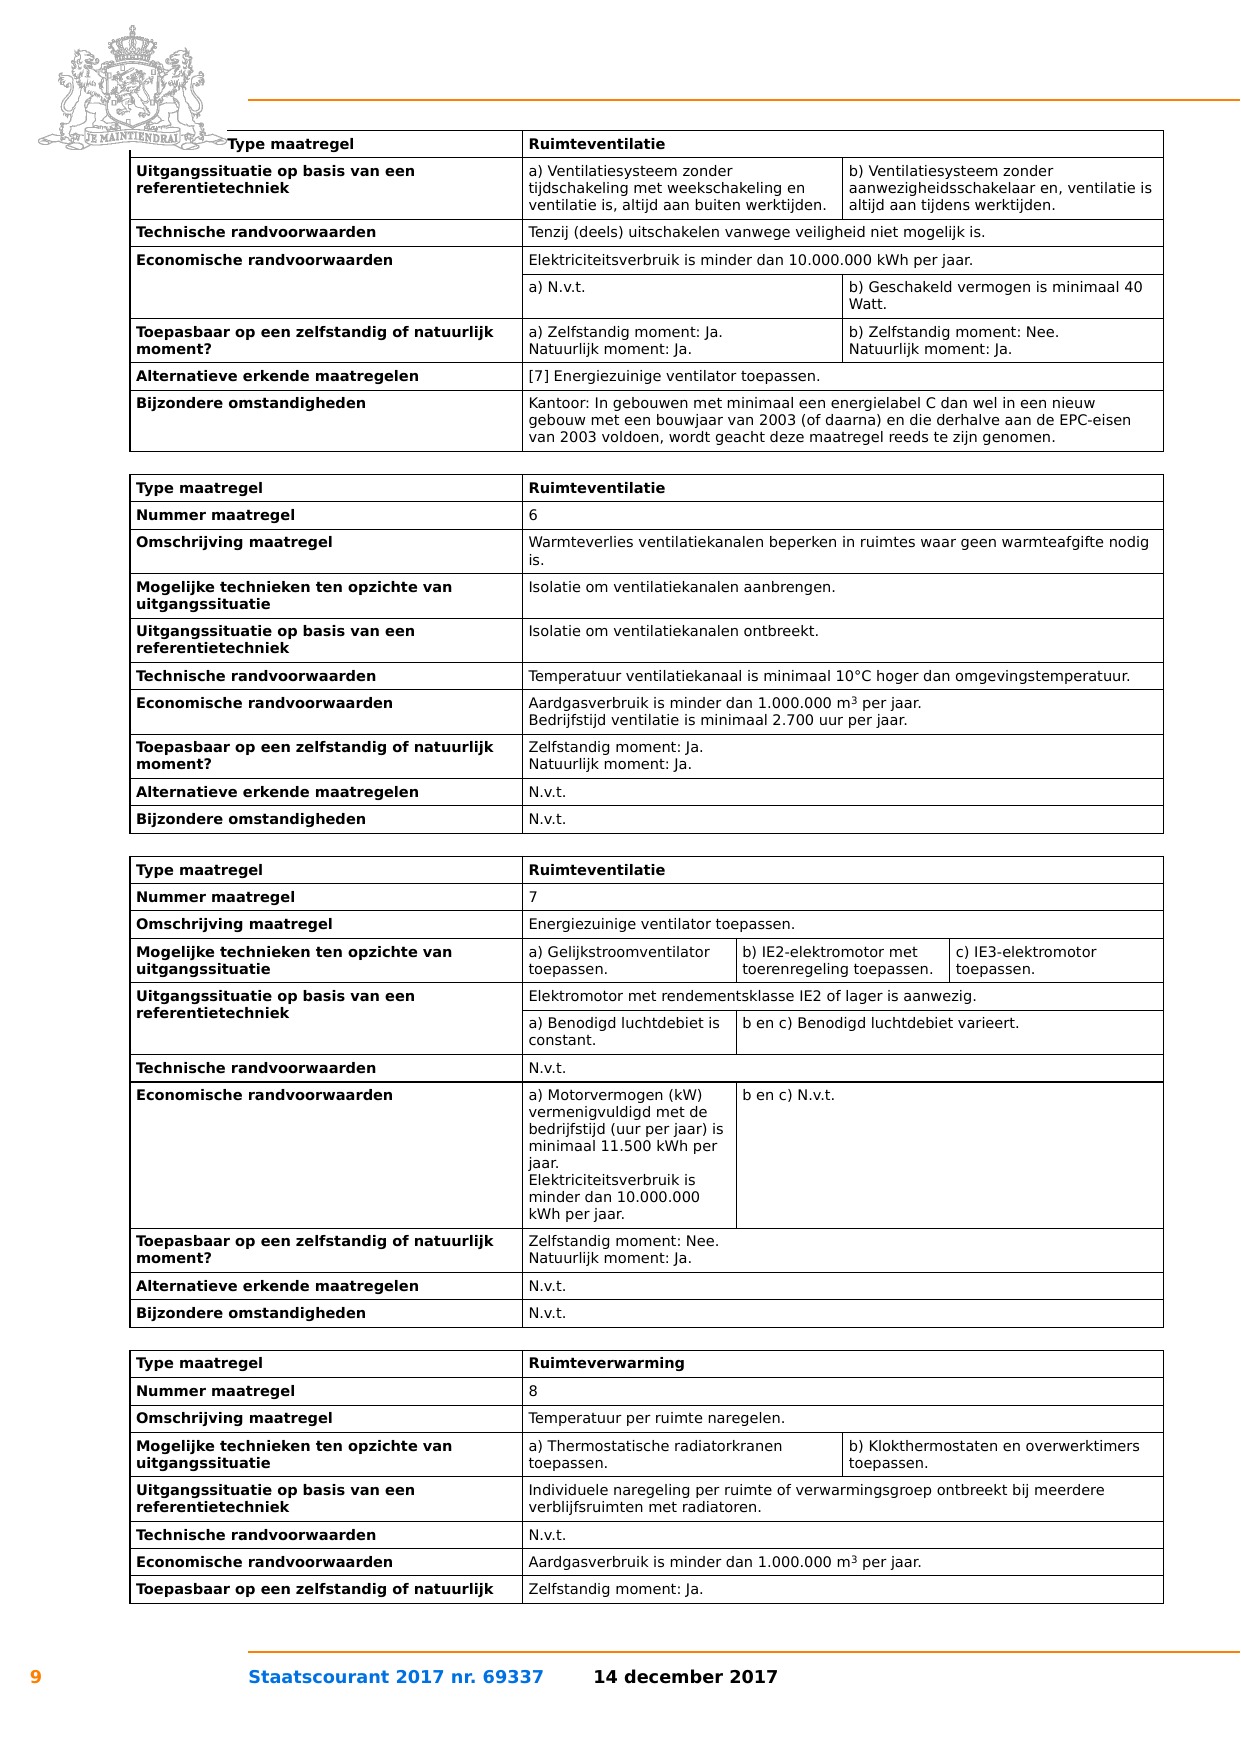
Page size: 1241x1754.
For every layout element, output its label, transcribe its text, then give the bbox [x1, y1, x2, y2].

table_cell Bijzondere omstandigheden [131, 391, 522, 451]
table_cell a) Benodigd luchtdebiet is constant. [523, 1011, 736, 1054]
table_cell Toepasbaar op een zelfstandig of natuurlijk moment? [131, 735, 522, 778]
table_cell Toepasbaar op een zelfstandig of natuurlijk moment? [131, 319, 522, 362]
table_cell b en c) N.v.t. [737, 1083, 1163, 1228]
table_cell Individuele naregeling per ruimte of verwarmingsgroep ontbreekt bij meerdere verblijfsruimten met radiatoren. [523, 1477, 1163, 1521]
table_cell Uitgangssituatie op basis van een referentietechniek [131, 983, 522, 1054]
table_cell Bijzondere omstandigheden [131, 1300, 522, 1327]
table_cell Temperatuur per ruimte naregelen. [523, 1406, 1163, 1432]
table_cell Economische randvoorwaarden [131, 1083, 522, 1228]
table_cell Isolatie om ventilatiekanalen ontbreekt. [523, 619, 1163, 662]
table_cell Isolatie om ventilatiekanalen aanbrengen. [523, 574, 1163, 617]
table_header Type maatregel [131, 475, 522, 501]
table_cell Alternatieve erkende maatregelen [131, 1273, 522, 1299]
table_cell Uitgangssituatie op basis van een referentietechniek [131, 158, 522, 219]
table_cell b) Ventilatiesysteem zonder aanwezigheidsschakelaar en, ventilatie is altijd aan tijdens werktijden. [843, 158, 1163, 219]
table_cell N.v.t. [523, 1055, 1163, 1081]
table_cell N.v.t. [523, 779, 1163, 805]
table_cell 8 [523, 1378, 1163, 1404]
table_cell Toepasbaar op een zelfstandig of natuurlijk [131, 1576, 522, 1603]
table_cell b) IE2-elektromotor met toerenregeling toepassen. [737, 939, 949, 982]
table_cell Zelfstandig moment: Ja. Natuurlijk moment: Ja. [523, 735, 1163, 778]
table_cell Kantoor: In gebouwen met minimaal een energielabel C dan wel in een nieuw gebouw met een bouwjaar van 2003 (of daarna) en die derhalve aan de EPC-eisen van 2003 voldoen, wordt geacht deze maatregel reeds te zijn genomen. [523, 391, 1163, 451]
table_cell c) IE3-elektromotor toepassen. [950, 939, 1163, 982]
table_cell a) Thermostatische radiatorkranen toepassen. [523, 1433, 842, 1476]
table_cell [7] Energiezuinige ventilator toepassen. [523, 363, 1163, 389]
table_cell Mogelijke technieken ten opzichte van uitgangssituatie [131, 574, 522, 617]
table_cell Tenzij (deels) uitschakelen vanwege veiligheid niet mogelijk is. [523, 220, 1163, 246]
table_cell Mogelijke technieken ten opzichte van uitgangssituatie [131, 939, 522, 982]
table_cell a) Ventilatiesysteem zonder tijdschakeling met weekschakeling en ventilatie is, altijd aan buiten werktijden. [523, 158, 842, 219]
table_cell Zelfstandig moment: Nee. Natuurlijk moment: Ja. [523, 1229, 1163, 1272]
table_cell Economische randvoorwaarden [131, 1549, 522, 1575]
table_cell b) Geschakeld vermogen is minimaal 40 Watt. [843, 275, 1163, 318]
table_cell a) Motorvermogen (kW) vermenigvuldigd met de bedrijfstijd (uur per jaar) is minimaal 11.500 kWh per jaar. Elektriciteitsverbruik is minder dan 10.000.000 kWh per jaar. [523, 1083, 736, 1228]
table_cell Alternatieve erkende maatregelen [131, 779, 522, 805]
table_cell Nummer maatregel [131, 502, 522, 529]
table_cell b) Zelfstandig moment: Nee. Natuurlijk moment: Ja. [843, 319, 1163, 362]
table_cell a) Gelijkstroomventilator toepassen. [523, 939, 736, 982]
table_cell Zelfstandig moment: Ja. [523, 1576, 1163, 1603]
table_cell Bijzondere omstandigheden [131, 806, 522, 833]
table_cell Energiezuinige ventilator toepassen. [523, 911, 1163, 938]
table_cell Omschrijving maatregel [131, 1406, 522, 1432]
table_cell Aardgasverbruik is minder dan 1.000.000 m3 per jaar. [523, 1549, 1163, 1575]
table_cell N.v.t. [523, 1522, 1163, 1548]
table_cell N.v.t. [523, 1300, 1163, 1327]
table_cell a) N.v.t. [523, 275, 842, 318]
table_cell Economische randvoorwaarden [131, 690, 522, 733]
table_cell Nummer maatregel [131, 884, 522, 910]
table_cell N.v.t. [523, 1273, 1163, 1299]
table_cell Technische randvoorwaarden [131, 1055, 522, 1081]
table_cell b en c) Benodigd luchtdebiet varieert. [737, 1011, 1163, 1054]
table_cell Elektromotor met rendementsklasse IE2 of lager is aanwezig. [523, 983, 1163, 1009]
table_cell Technische randvoorwaarden [131, 663, 522, 689]
table_cell Nummer maatregel [131, 1378, 522, 1404]
table_cell Uitgangssituatie op basis van een referentietechniek [131, 1477, 522, 1521]
table_cell Uitgangssituatie op basis van een referentietechniek [131, 619, 522, 662]
table_cell Warmteverlies ventilatiekanalen beperken in ruimtes waar geen warmteafgifte nodig is. [523, 530, 1163, 573]
table_cell Mogelijke technieken ten opzichte van uitgangssituatie [131, 1433, 522, 1476]
table_cell a) Zelfstandig moment: Ja. Natuurlijk moment: Ja. [523, 319, 842, 362]
table_cell Temperatuur ventilatiekanaal is minimaal 10°C hoger dan omgevingstemperatuur. [523, 663, 1163, 689]
table_cell b) Klokthermostaten en overwerktimers toepassen. [843, 1433, 1163, 1476]
table_header Type maatregel [131, 1351, 522, 1377]
table_cell 7 [523, 884, 1163, 910]
table_cell Economische randvoorwaarden [131, 247, 522, 318]
table_cell Elektriciteitsverbruik is minder dan 10.000.000 kWh per jaar. [523, 247, 1163, 273]
picture [38, 25, 227, 150]
table_cell 6 [523, 502, 1163, 529]
table_cell Toepasbaar op een zelfstandig of natuurlijk moment? [131, 1229, 522, 1272]
table_cell Technische randvoorwaarden [131, 220, 522, 246]
table_cell Alternatieve erkende maatregelen [131, 363, 522, 389]
table_cell Omschrijving maatregel [131, 530, 522, 573]
table_header Type maatregel [131, 131, 522, 157]
table_cell N.v.t. [523, 806, 1163, 833]
table_cell Aardgasverbruik is minder dan 1.000.000 m3 per jaar. Bedrijfstijd ventilatie is minimaal 2.700 uur per jaar. [523, 690, 1163, 733]
table_header Ruimteventilatie [523, 131, 1163, 157]
table_header Ruimteverwarming [523, 1351, 1163, 1377]
table_header Type maatregel [131, 857, 522, 883]
table_header Ruimteventilatie [523, 857, 1163, 883]
table_header Ruimteventilatie [523, 475, 1163, 501]
table_cell Technische randvoorwaarden [131, 1522, 522, 1548]
table_cell Omschrijving maatregel [131, 911, 522, 938]
